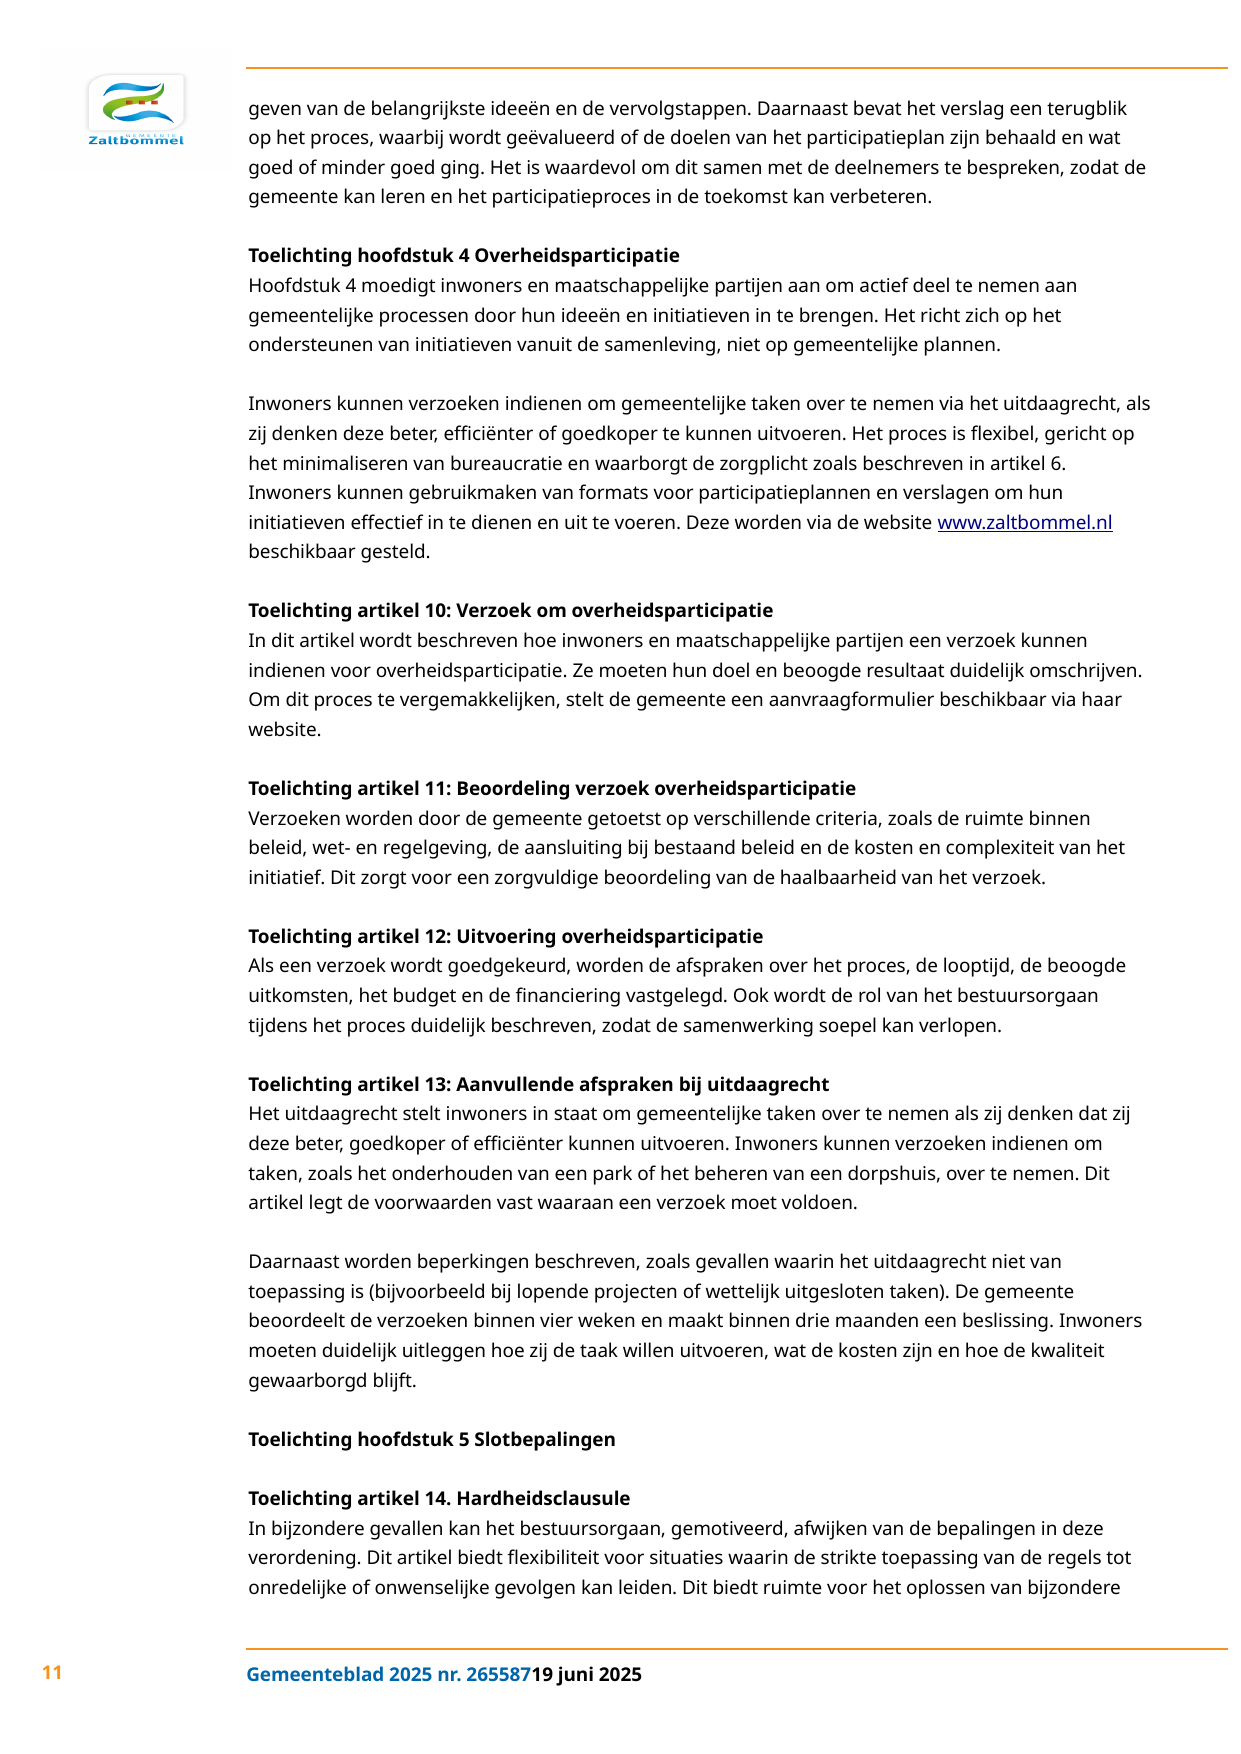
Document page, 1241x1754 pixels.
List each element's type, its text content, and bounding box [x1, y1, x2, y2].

text In dit artikel wordt beschreven hoe inwoners en maatschappelijke partijen een verzoek kunnen indienen voor overheidsparticipatie. Ze moeten hun doel en beoogde resultaat duidelijk omschrijven. Om dit proces te vergemakkelijken, stelt de gemeente een aanvraagformulier beschikbaar via haar website. [248, 627, 1152, 742]
text Toelichting hoofdstuk 4 Overheidsparticipatie [248, 243, 1152, 268]
text Daarnaast worden beperkingen beschreven, zoals gevallen waarin het uitdaagrecht niet van toepassing is (bijvoorbeeld bij lopende projecten of wettelijk uitgesloten taken). De gemeente beoordeelt de verzoeken binnen vier weken en maakt binnen drie maanden een beslissing. Inwoners moeten duidelijk uitleggen hoe zij de taak willen uitvoeren, wat de kosten zijn en hoe de kwaliteit gewaarborgd blijft. [248, 1248, 1152, 1393]
text Het uitdaagrecht stelt inwoners in staat om gemeentelijke taken over te nemen als zij denken dat zij deze beter, goedkoper of efficiënter kunnen uitvoeren. Inwoners kunnen verzoeken indienen om taken, zoals het onderhouden van een park of het beheren van een dorpshuis, over te nemen. Dit artikel legt de voorwaarden vast waaraan een verzoek moet voldoen. [248, 1101, 1152, 1215]
picture [41, 47, 231, 172]
text Toelichting artikel 10: Verzoek om overheidsparticipatie [248, 598, 1152, 623]
text Verzoeken worden door de gemeente getoetst op verschillende criteria, zoals de ruimte binnen beleid, wet- en regelgeving, de aansluiting bij bestaand beleid en de kosten en complexiteit van het initiatief. Dit zorgt voor een zorgvuldige beoordeling van de haalbaarheid van het verzoek. [248, 805, 1152, 890]
text Toelichting artikel 13: Aanvullende afspraken bij uitdaagrecht [248, 1071, 1152, 1097]
text In bijzondere gevallen kan het bestuursorgaan, gemotiveerd, afwijken van de bepalingen in deze verordening. Dit artikel biedt flexibiliteit voor situaties waarin de strikte toepassing van de regels tot onredelijke of onwenselijke gevolgen kan leiden. Dit biedt ruimte voor het oplossen van bijzondere [248, 1515, 1152, 1600]
text Toelichting artikel 11: Beoordeling verzoek overheidsparticipatie [248, 775, 1152, 801]
text Toelichting hoofdstuk 5 Slotbepalingen [248, 1426, 1152, 1452]
text Hoofdstuk 4 moedigt inwoners en maatschappelijke partijen aan om actief deel te nemen aan gemeentelijke processen door hun ideeën en initiatieven in te brengen. Het richt zich op het ondersteunen van initiatieven vanuit de samenleving, niet op gemeentelijke plannen. [248, 272, 1152, 357]
text Inwoners kunnen verzoeken indienen om gemeentelijke taken over te nemen via het uitdaagrecht, als zij denken deze beter, efficiënter of goedkoper te kunnen uitvoeren. Het proces is flexibel, gericht op het minimaliseren van bureaucratie en waarborgt de zorgplicht zoals beschreven in artikel 6. Inwoners kunnen gebruikmaken van formats voor participatieplannen en verslagen om hun initiatieven effectief in te dienen en uit te voeren. Deze worden via de website www.zaltbommel.nl beschikbaar gesteld. [248, 391, 1152, 564]
text Als een verzoek wordt goedgekeurd, worden de afspraken over het proces, de looptijd, de beoogde uitkomsten, het budget en de financiering vastgelegd. Ook wordt de rol van het bestuursorgaan tijdens het proces duidelijk beschreven, zodat de samenwerking soepel kan verlopen. [248, 953, 1152, 1038]
text Toelichting artikel 12: Uitvoering overheidsparticipatie [248, 923, 1152, 949]
text Toelichting artikel 14. Hardheidsclausule [248, 1485, 1152, 1511]
text geven van de belangrijkste ideeën en de vervolgstappen. Daarnaast bevat het verslag een terugblik op het proces, waarbij wordt geëvalueerd of de doelen van het participatieplan zijn behaald en wat goed of minder goed ging. Het is waardevol om dit samen met de deelnemers te bespreken, zodat de gemeente kan leren en het participatieproces in de toekomst kan verbeteren. [248, 95, 1152, 209]
